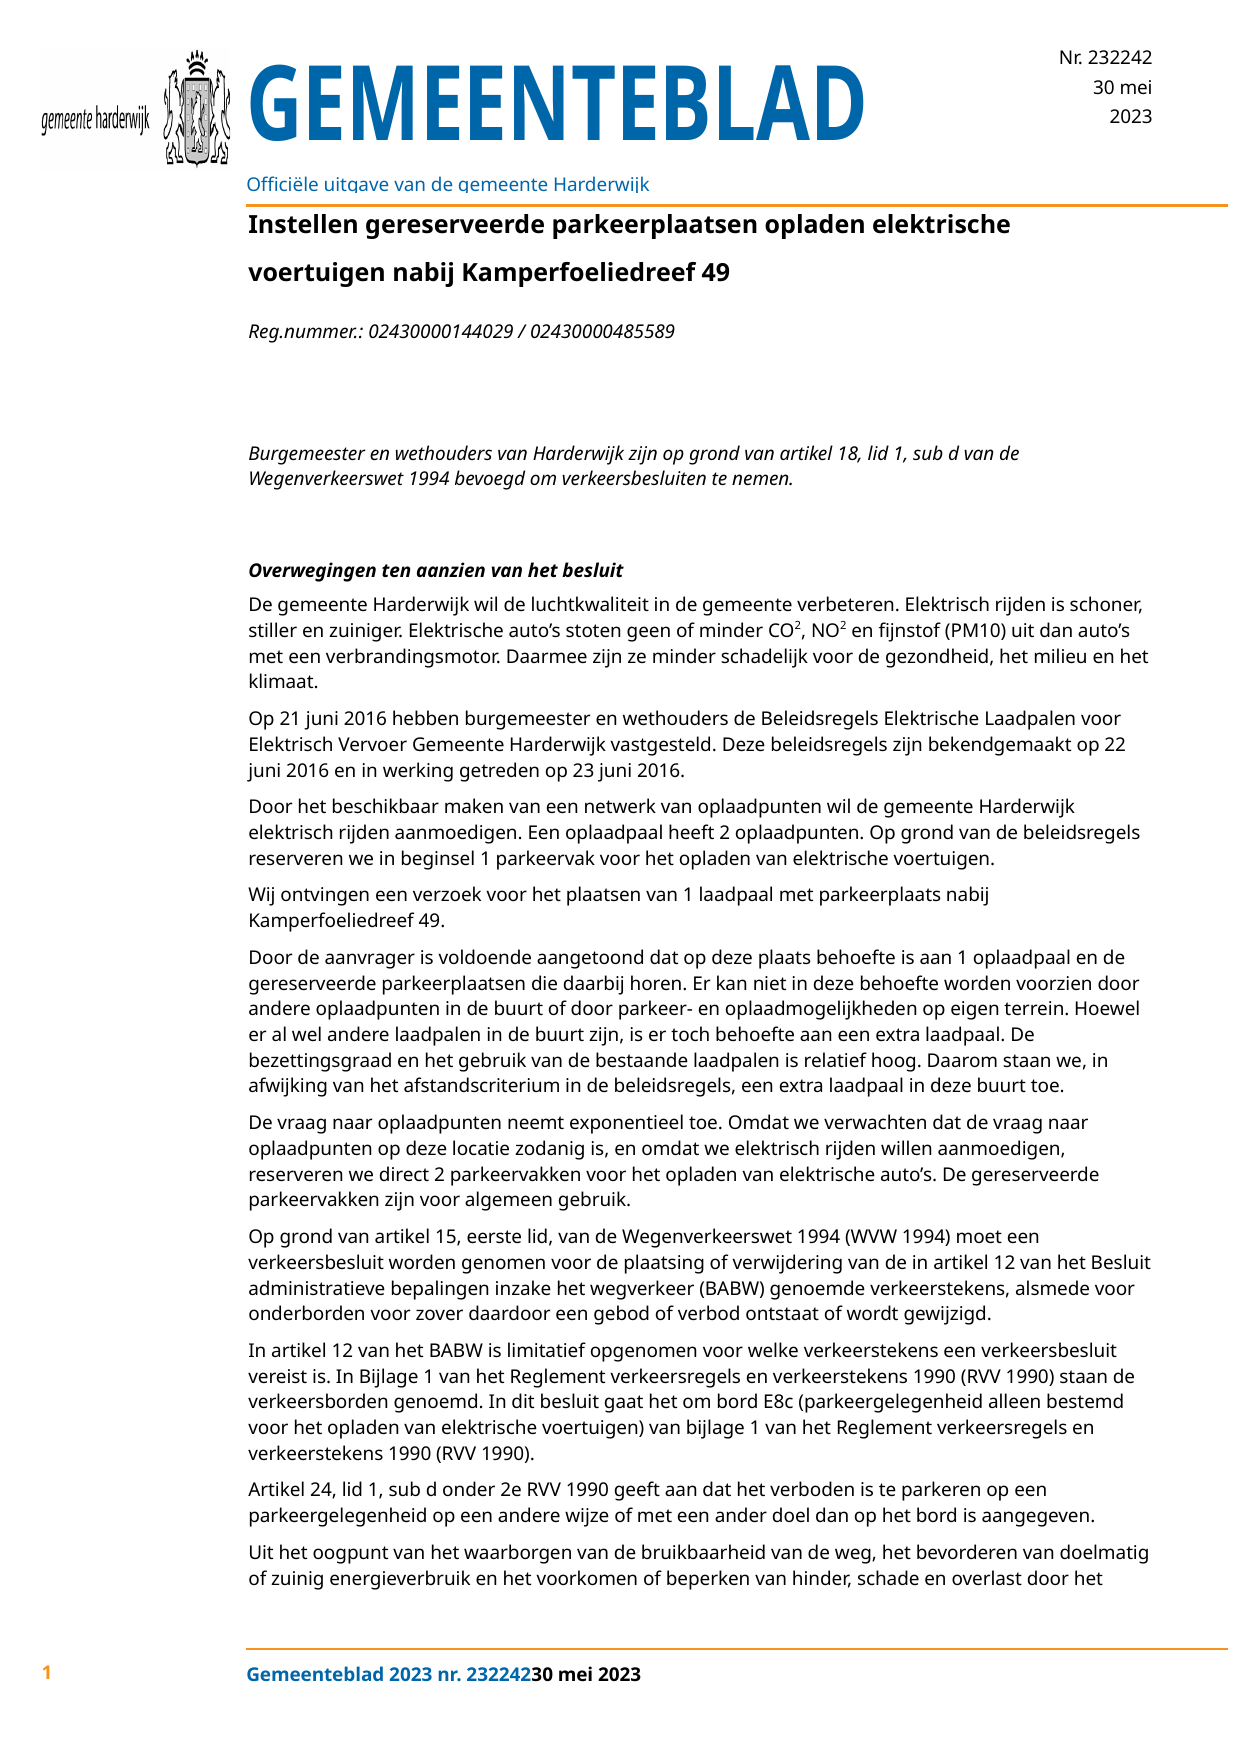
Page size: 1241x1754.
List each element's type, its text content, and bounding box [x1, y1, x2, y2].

text De vraag naar oplaadpunten neemt exponentieel toe. Omdat we verwachten dat de vraag naar oplaadpunten op deze locatie zodanig is, en omdat we elektrisch rijden willen aanmoedigen, reserveren we direct 2 parkeervakken voor het opladen van elektrische auto’s. De gereserveerde parkeervakken zijn voor algemeen gebruik. [248, 1109, 1152, 1212]
text Door de aanvrager is voldoende aangetoond dat op deze plaats behoefte is aan 1 oplaadpaal en de gereserveerde parkeerplaatsen die daarbij horen. Er kan niet in deze behoefte worden voorzien door andere oplaadpunten in de buurt of door parkeer- en oplaadmogelijkheden op eigen terrein. Hoewel er al wel andere laadpalen in de buurt zijn, is er toch behoefte aan een extra laadpaal. De bezettingsgraad en het gebruik van de bestaande laadpalen is relatief hoog. Daarom staan we, in afwijking van het afstandscriterium in de beleidsregels, een extra laadpaal in deze buurt toe. [248, 944, 1152, 1098]
text Op grond van artikel 15, eerste lid, van de Wegenverkeerswet 1994 (WVW 1994) moet een verkeersbesluit worden genomen voor de plaatsing of verwijdering van de in artikel 12 van het Besluit administratieve bepalingen inzake het wegverkeer (BABW) genoemde verkeerstekens, alsmede voor onderborden voor zover daardoor een gebod of verbod ontstaat of wordt gewijzigd. [248, 1223, 1152, 1326]
text Op 21 juni 2016 hebben burgemeester en wethouders de Beleidsregels Elektrische Laadpalen voor Elektrisch Vervoer Gemeente Harderwijk vastgesteld. Deze beleidsregels zijn bekendgemaakt op 22 juni 2016 en in werking getreden op 23 juni 2016. [248, 705, 1152, 783]
text Reg.nummer.: 02430000144029 / 02430000485589 [248, 318, 1152, 344]
text Wij ontvingen een verzoek voor het plaatsen van 1 laadpaal met parkeerplaats nabij Kamperfoeliedreef 49. [248, 882, 1152, 933]
text Burgemeester en wethouders van Harderwijk zijn op grond van artikel 18, lid 1, sub d van de Wegenverkeerswet 1994 bevoegd om verkeersbesluiten te nemen. [248, 440, 1152, 491]
text Instellen gereserveerde parkeerplaatsen opladen elektrische voertuigen nabij Kamperfoeliedreef 49 [248, 207, 1152, 288]
text Artikel 24, lid 1, sub d onder 2e RVV 1990 geeft aan dat het verboden is te parkeren op een parkeergelegenheid op een andere wijze of met een ander doel dan op het bord is aangegeven. [248, 1477, 1152, 1528]
text De gemeente Harderwijk wil de luchtkwaliteit in de gemeente verbeteren. Elektrisch rijden is schoner, stiller en zuiniger. Elektrische auto’s stoten geen of minder CO2, NO2 en fijnstof (PM10) uit dan auto’s met een verbrandingsmotor. Daarmee zijn ze minder schadelijk voor de gezondheid, het milieu en het klimaat. [248, 592, 1152, 694]
text Overwegingen ten aanzien van het besluit [248, 557, 1152, 583]
text In artikel 12 van het BABW is limitatief opgenomen voor welke verkeerstekens een verkeersbesluit vereist is. In Bijlage 1 van het Reglement verkeersregels en verkeerstekens 1990 (RVV 1990) staan de verkeersborden genoemd. In dit besluit gaat het om bord E8c (parkeergelegenheid alleen bestemd voor het opladen van elektrische voertuigen) van bijlage 1 van het Reglement verkeersregels en verkeerstekens 1990 (RVV 1990). [248, 1337, 1152, 1466]
text Uit het oogpunt van het waarborgen van de bruikbaarheid van de weg, het bevorderen van doelmatig of zuinig energieverbruik en het voorkomen of beperken van hinder, schade en overlast door het [248, 1539, 1152, 1591]
text Door het beschikbaar maken van een netwerk van oplaadpunten wil de gemeente Harderwijk elektrisch rijden aanmoedigen. Een oplaadpaal heeft 2 oplaadpunten. Op grond van de beleidsregels reserveren we in beginsel 1 parkeervak voor het opladen van elektrische voertuigen. [248, 793, 1152, 871]
picture [41, 47, 231, 172]
